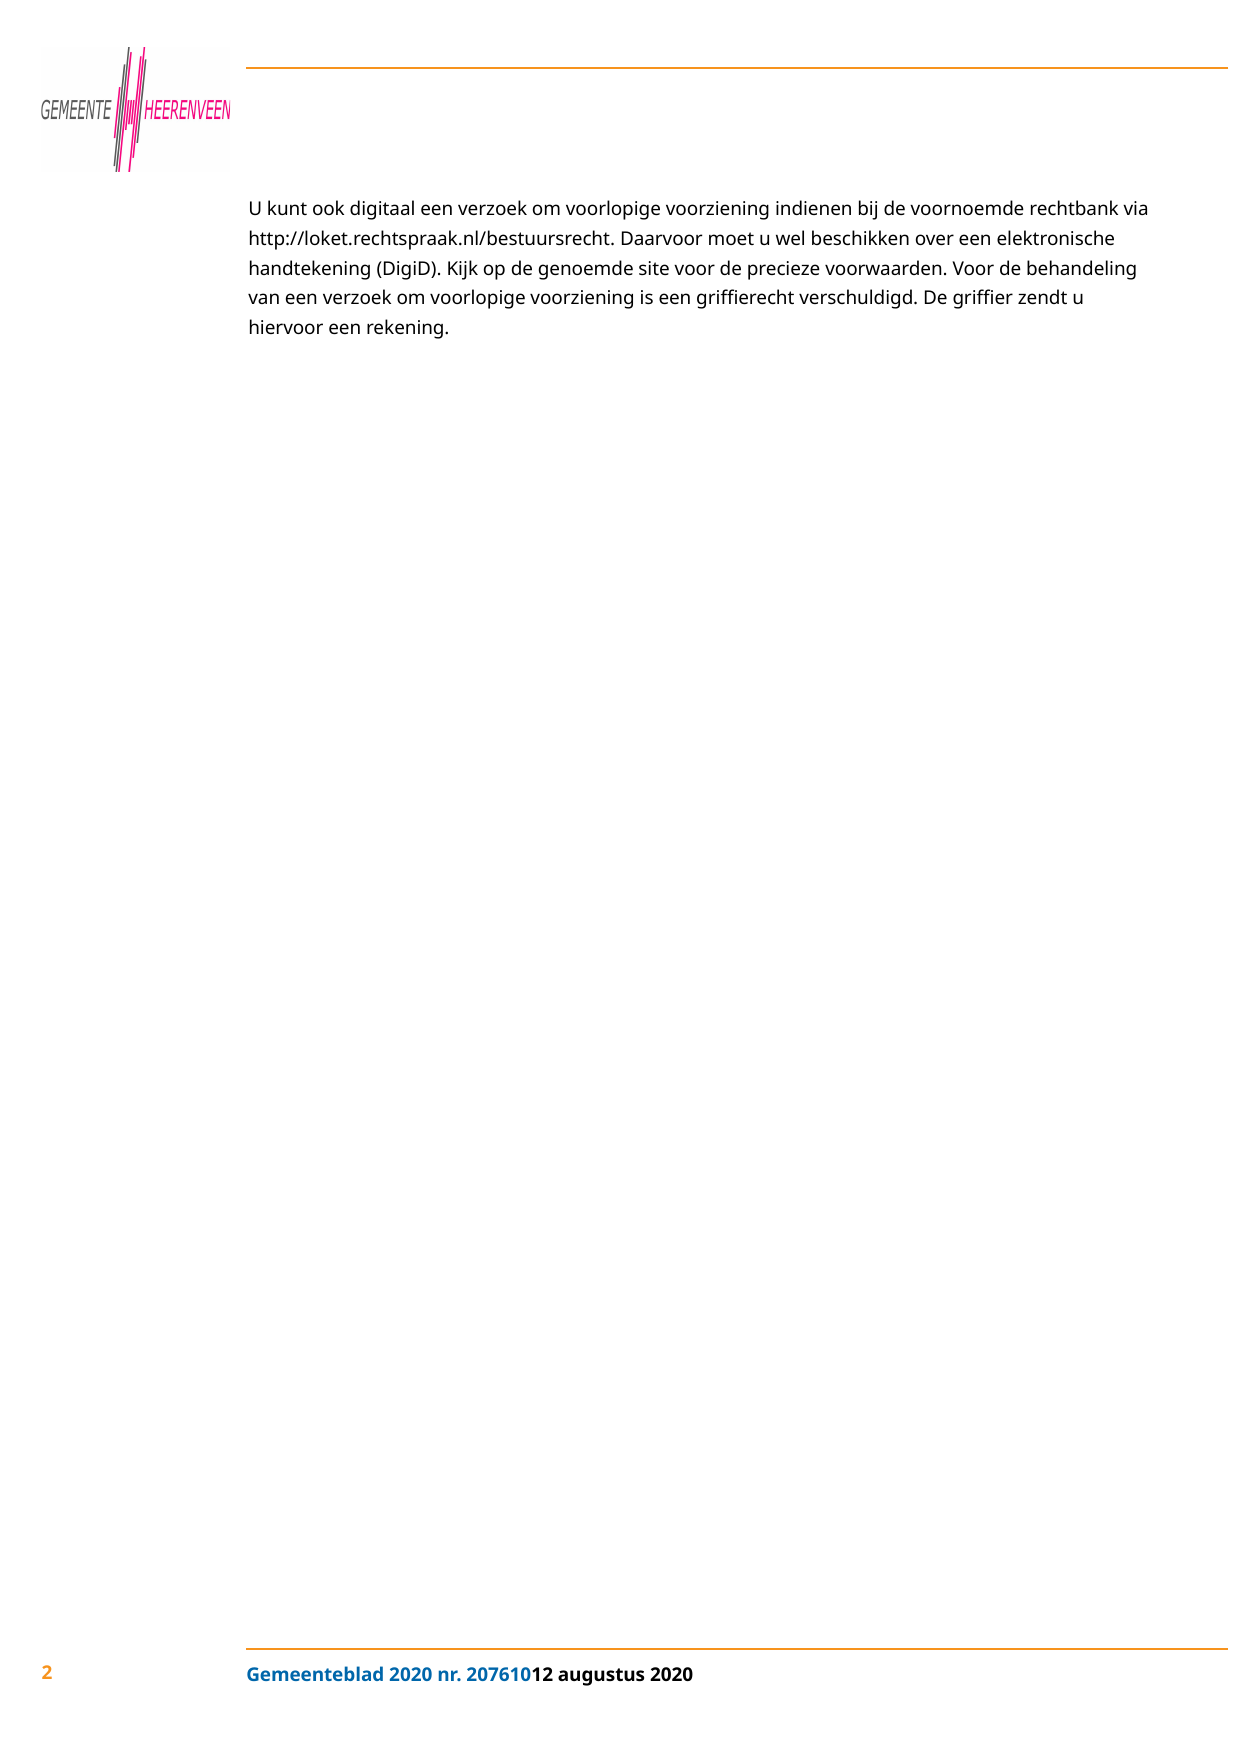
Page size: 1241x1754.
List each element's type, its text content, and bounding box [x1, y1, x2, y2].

text U kunt ook digitaal een verzoek om voorlopige voorziening indienen bij de voornoemde rechtbank via http://loket.rechtspraak.nl/bestuursrecht. Daarvoor moet u wel beschikken over een elektronische handtekening (DigiD). Kijk op de genoemde site voor de precieze voorwaarden. Voor de behandeling van een verzoek om voorlopige voorziening is een griffierecht verschuldigd. De griffier zendt u hiervoor een rekening. [248, 196, 1152, 340]
picture [41, 47, 231, 172]
